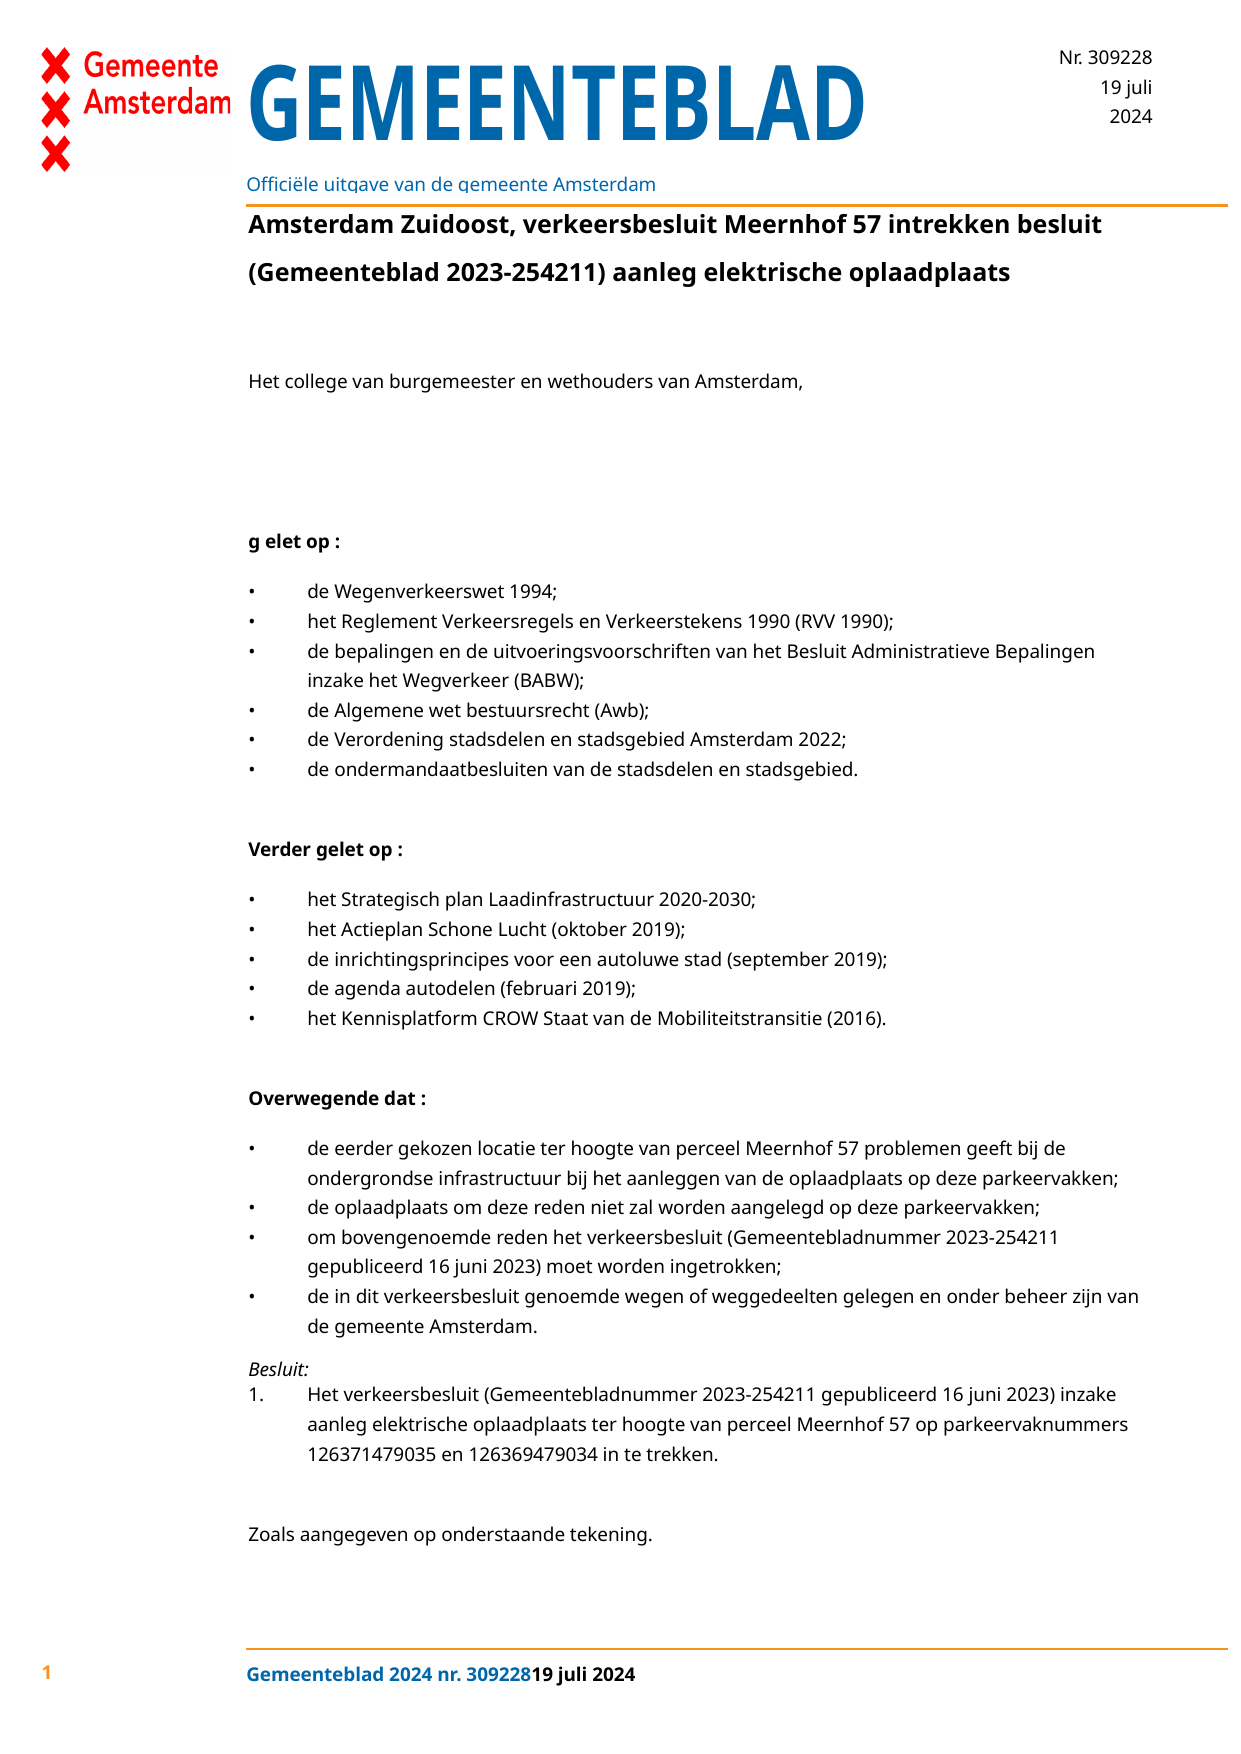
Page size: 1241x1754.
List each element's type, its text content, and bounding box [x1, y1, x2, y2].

list de inrichtingsprincipes voor een autoluwe stad (september 2019); [248, 946, 1152, 971]
list de Algemene wet bestuursrecht (Awb); [248, 697, 1152, 723]
picture [41, 47, 231, 172]
list de Wegenverkeerswet 1994; [248, 579, 1152, 604]
list de ondermandaatbesluiten van de stadsdelen en stadsgebied. [248, 756, 1152, 782]
text g elet op : [248, 528, 1152, 554]
list de bepalingen en de uitvoeringsvoorschriften van het Besluit Administratieve Bepalingen inzake het Wegverkeer (BABW); [248, 638, 1152, 693]
list de eerder gekozen locatie ter hoogte van perceel Meernhof 57 problemen geeft bij de ondergrondse infrastructuur bij het aanleggen van de oplaadplaats op deze parkeervakken; [248, 1135, 1152, 1191]
list de Verordening stadsdelen en stadsgebied Amsterdam 2022; [248, 727, 1152, 752]
text Besluit: [248, 1356, 1152, 1382]
list het Kennisplatform CROW Staat van de Mobiliteitstransitie (2016). [248, 1005, 1152, 1031]
list het Strategisch plan Laadinfrastructuur 2020-2030; [248, 887, 1152, 912]
list de in dit verkeersbesluit genoemde wegen of weggedeelten gelegen en onder beheer zijn van de gemeente Amsterdam. [248, 1283, 1152, 1338]
list het Reglement Verkeersregels en Verkeerstekens 1990 (RVV 1990); [248, 608, 1152, 634]
text Verder gelet op : [248, 836, 1152, 862]
text Het college van burgemeester en wethouders van Amsterdam, [248, 368, 1152, 394]
text Zoals aangegeven op onderstaande tekening. [248, 1521, 1152, 1547]
list Het verkeersbesluit (Gemeentebladnummer 2023-254211 gepubliceerd 16 juni 2023) inzake aanleg elektrische oplaadplaats ter hoogte van perceel Meernhof 57 op parkeervaknummers 126371479035 en 126369479034 in te trekken. [248, 1382, 1152, 1467]
list de oplaadplaats om deze reden niet zal worden aangelegd op deze parkeervakken; [248, 1194, 1152, 1220]
list om bovengenoemde reden het verkeersbesluit (Gemeentebladnummer 2023-254211 gepubliceerd 16 juni 2023) moet worden ingetrokken; [248, 1224, 1152, 1279]
text Overwegende dat : [248, 1085, 1152, 1111]
list het Actieplan Schone Lucht (oktober 2019); [248, 916, 1152, 942]
list de agenda autodelen (februari 2019); [248, 975, 1152, 1001]
text Amsterdam Zuidoost, verkeersbesluit Meernhof 57 intrekken besluit (Gemeenteblad 2023-254211) aanleg elektrische oplaadplaats [248, 207, 1152, 288]
